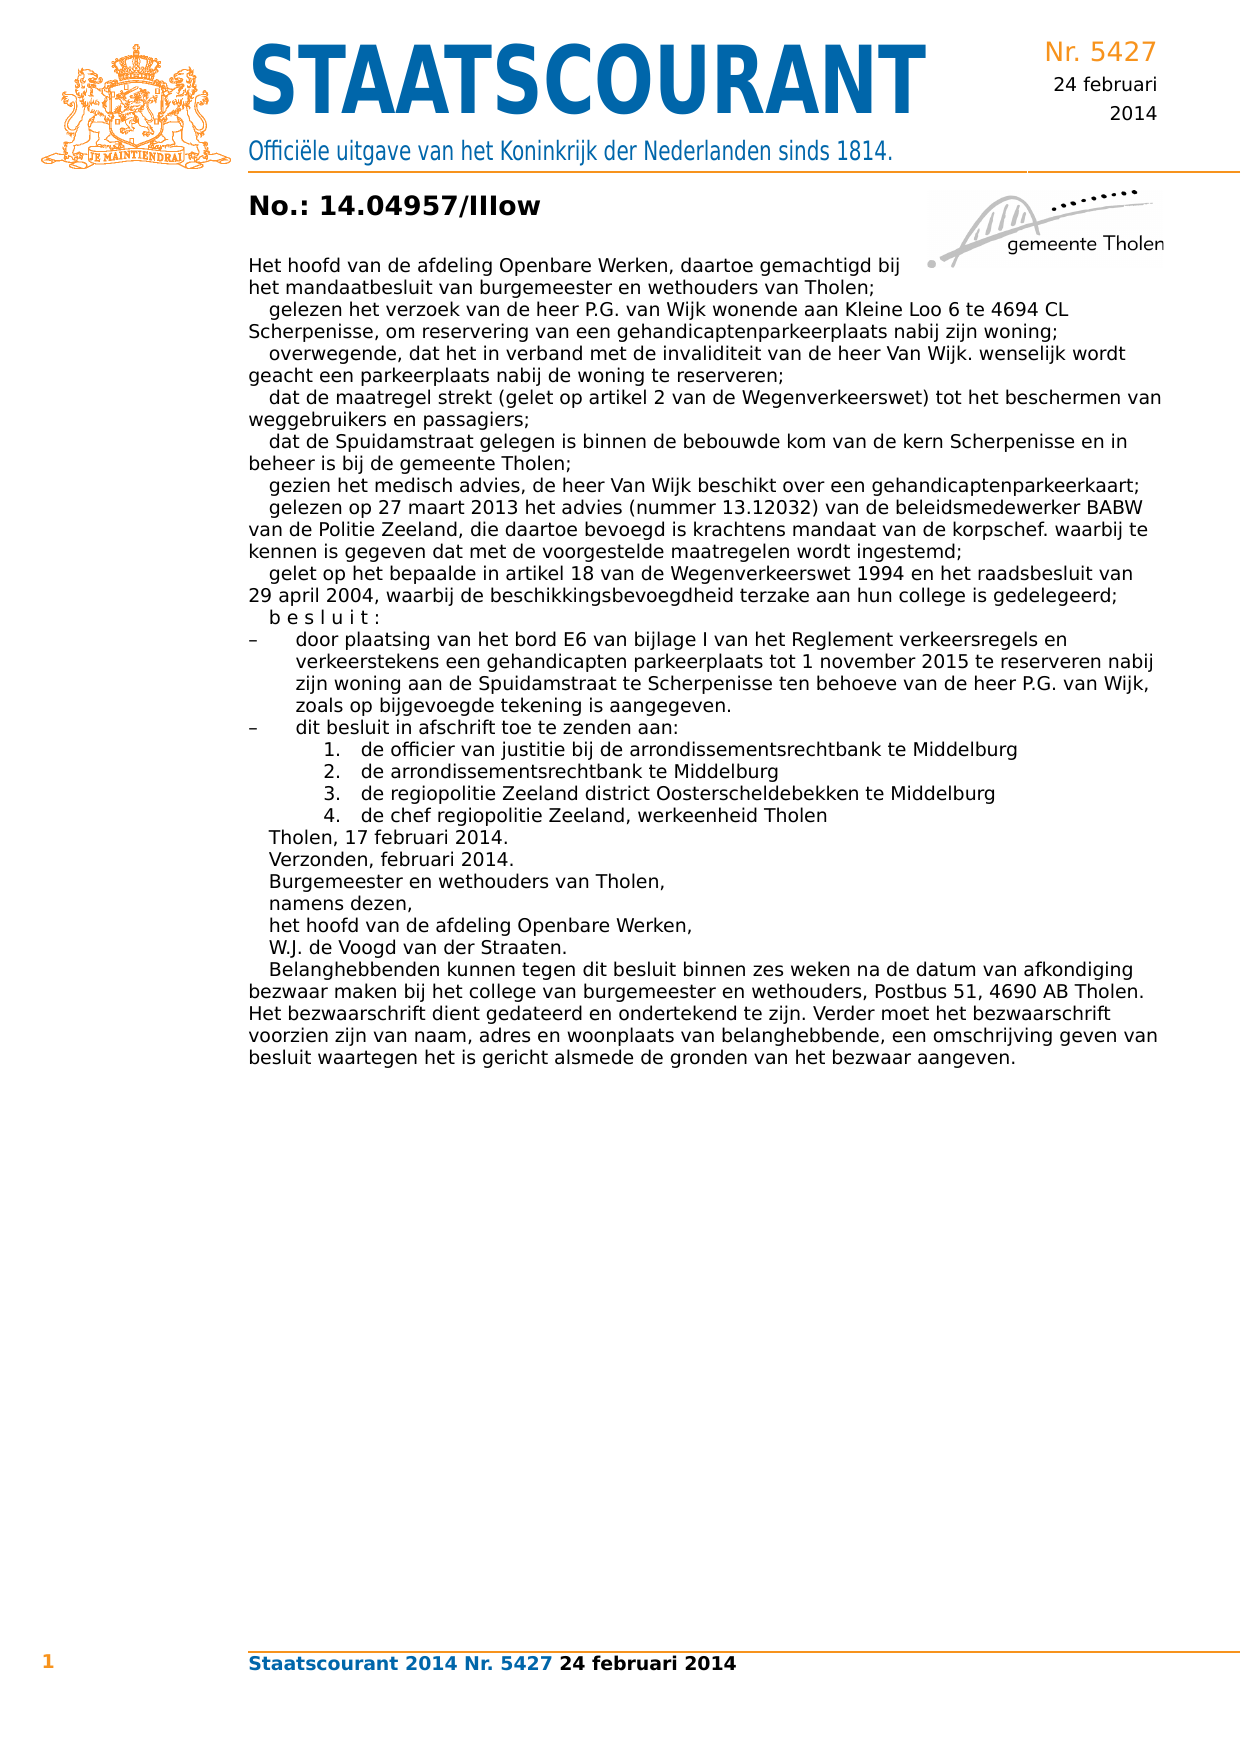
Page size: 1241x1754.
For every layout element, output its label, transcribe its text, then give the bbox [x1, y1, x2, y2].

text dat de Spuidamstraat gelegen is binnen de bebouwde kom van de kern Scherpenisse en in beheer is bij de gemeente Tholen; [248, 431, 1163, 475]
text namens dezen, [248, 893, 1163, 915]
text W.J. de Voogd van der Straaten. [248, 937, 1163, 959]
picture [41, 44, 231, 169]
text dat de maatregel strekt (gelet op artikel 2 van de Wegenverkeerswet) tot het beschermen van weggebruikers en passagiers; [248, 387, 1163, 431]
list de chef regiopolitie Zeeland, werkeenheid Tholen [323, 805, 1163, 827]
text Belanghebbenden kunnen tegen dit besluit binnen zes weken na de datum van afkondiging bezwaar maken bij het college van burgemeester en wethouders, Postbus 51, 4690 AB Tholen. Het bezwaarschrift dient gedateerd en ondertekend te zijn. Verder moet het bezwaarschrift voorzien zijn van naam, adres en woonplaats van belanghebbende, een omschrijving geven van besluit waartegen het is gericht alsmede de gronden van het bezwaar aangeven. [248, 959, 1163, 1068]
text Burgemeester en wethouders van Tholen, [248, 871, 1163, 893]
subtitle No.: 14.04957/IIIow [248, 191, 927, 222]
text het hoofd van de afdeling Openbare Werken, [248, 915, 1163, 937]
text Tholen, 17 februari 2014. [248, 827, 1163, 849]
list de regiopolitie Zeeland district Oosterscheldebekken te Middelburg [323, 783, 1163, 805]
text b e s l u i t : [248, 607, 1163, 629]
list door plaatsing van het bord E6 van bijlage I van het Reglement verkeersregels en verkeerstekens een gehandicapten parkeerplaats tot 1 november 2015 te reserveren nabij zijn woning aan de Spuidamstraat te Scherpenisse ten behoeve van de heer P.G. van Wijk, zoals op bijgevoegde tekening is aangegeven. [248, 629, 1163, 717]
list dit besluit in afschrift toe te zenden aan: [248, 717, 1163, 739]
text overwegende, dat het in verband met de invaliditeit van de heer Van Wijk. wenselijk wordt geacht een parkeerplaats nabij de woning te reserveren; [248, 343, 1163, 387]
list de arrondissementsrechtbank te Middelburg [323, 761, 1163, 783]
text gezien het medisch advies, de heer Van Wijk beschikt over een gehandicaptenparkeerkaart; [248, 475, 1163, 497]
picture [927, 190, 1164, 268]
text gelet op het bepaalde in artikel 18 van de Wegenverkeerswet 1994 en het raadsbesluit van 29 april 2004, waarbij de beschikkingsbevoegdheid terzake aan hun college is gedelegeerd; [248, 563, 1163, 607]
text gelezen het verzoek van de heer P.G. van Wijk wonende aan Kleine Loo 6 te 4694 CL Scherpenisse, om reservering van een gehandicaptenparkeerplaats nabij zijn woning; [248, 299, 1163, 343]
text gelezen op 27 maart 2013 het advies (nummer 13.12032) van de beleidsmedewerker BABW van de Politie Zeeland, die daartoe bevoegd is krachtens mandaat van de korpschef. waarbij te kennen is gegeven dat met de voorgestelde maatregelen wordt ingestemd; [248, 497, 1163, 563]
list de officier van justitie bij de arrondissementsrechtbank te Middelburg [323, 739, 1163, 761]
text Verzonden, februari 2014. [248, 849, 1163, 871]
text Het hoofd van de afdeling Openbare Werken, daartoe gemachtigd bij het mandaatbesluit van burgemeester en wethouders van Tholen; [248, 255, 1163, 299]
